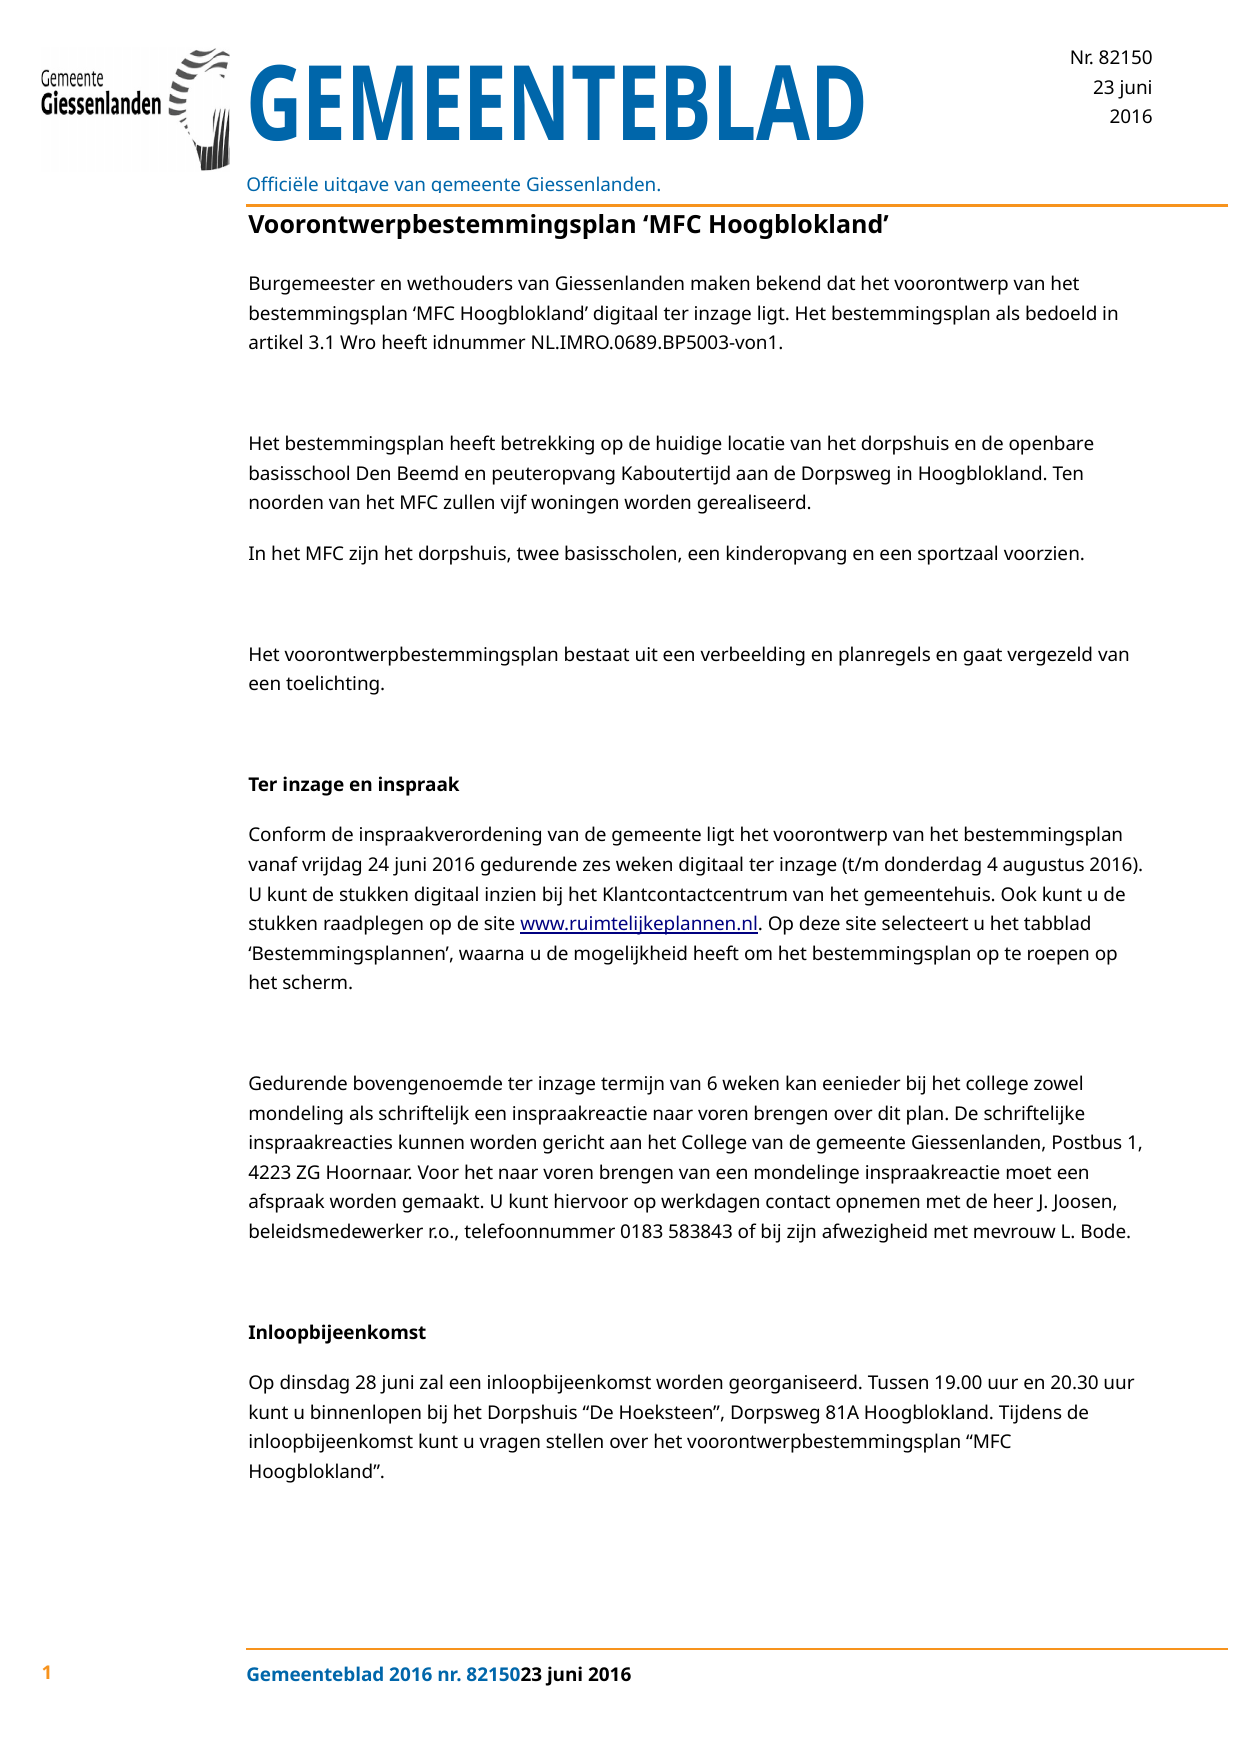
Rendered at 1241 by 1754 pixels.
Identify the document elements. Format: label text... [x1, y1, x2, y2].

text Ter inzage en inspraak [248, 771, 1152, 797]
text Voorontwerpbestemmingsplan ‘MFC Hoogblokland’ [248, 207, 1152, 241]
text Het bestemmingsplan heeft betrekking op de huidige locatie van het dorpshuis en de openbare basisschool Den Beemd en peuteropvang Kaboutertijd aan de Dorpsweg in Hoogblokland. Ten noorden van het MFC zullen vijf woningen worden gerealiseerd. [248, 430, 1152, 515]
text Gedurende bovengenoemde ter inzage termijn van 6 weken kan eenieder bij het college zowel mondeling als schriftelijk een inspraakreactie naar voren brengen over dit plan. De schriftelijke inspraakreacties kunnen worden gericht aan het College van de gemeente Giessenlanden, Postbus 1, 4223 ZG Hoornaar. Voor het naar voren brengen van een mondelinge inspraakreactie moet een afspraak worden gemaakt. U kunt hiervoor op werkdagen contact opnemen met de heer J. Joosen, beleidsmedewerker r.o., telefoonnummer 0183 583843 of bij zijn afwezigheid met mevrouw L. Bode. [248, 1070, 1152, 1244]
text Conform de inspraakverordening van de gemeente ligt het voorontwerp van het bestemmingsplan vanaf vrijdag 24 juni 2016 gedurende zes weken digitaal ter inzage (t/m donderdag 4 augustus 2016). U kunt de stukken digitaal inzien bij het Klantcontactcentrum van het gemeentehuis. Ook kunt u de stukken raadplegen op de site www.ruimtelijkeplannen.nl. Op deze site selecteert u het tabblad ‘Bestemmingsplannen’, waarna u de mogelijkheid heeft om het bestemmingsplan op te roepen op het scherm. [248, 822, 1152, 995]
text In het MFC zijn het dorpshuis, twee basisscholen, een kinderopvang en een sportzaal voorzien. [248, 540, 1152, 566]
text Inloopbijeenkomst [248, 1319, 1152, 1345]
text Het voorontwerpbestemmingsplan bestaat uit een verbeelding en planregels en gaat vergezeld van een toelichting. [248, 641, 1152, 696]
text Op dinsdag 28 juni zal een inloopbijeenkomst worden georganiseerd. Tussen 19.00 uur en 20.30 uur kunt u binnenlopen bij het Dorpshuis “De Hoeksteen”, Dorpsweg 81A Hoogblokland. Tijdens de inloopbijeenkomst kunt u vragen stellen over het voorontwerpbestemmingsplan “MFC Hoogblokland”. [248, 1369, 1152, 1484]
picture [41, 47, 231, 172]
text Burgemeester en wethouders van Giessenlanden maken bekend dat het voorontwerp van het bestemmingsplan ‘MFC Hoogblokland’ digitaal ter inzage ligt. Het bestemmingsplan als bedoeld in artikel 3.1 Wro heeft idnummer NL.IMRO.0689.BP5003-von1. [248, 270, 1152, 355]
